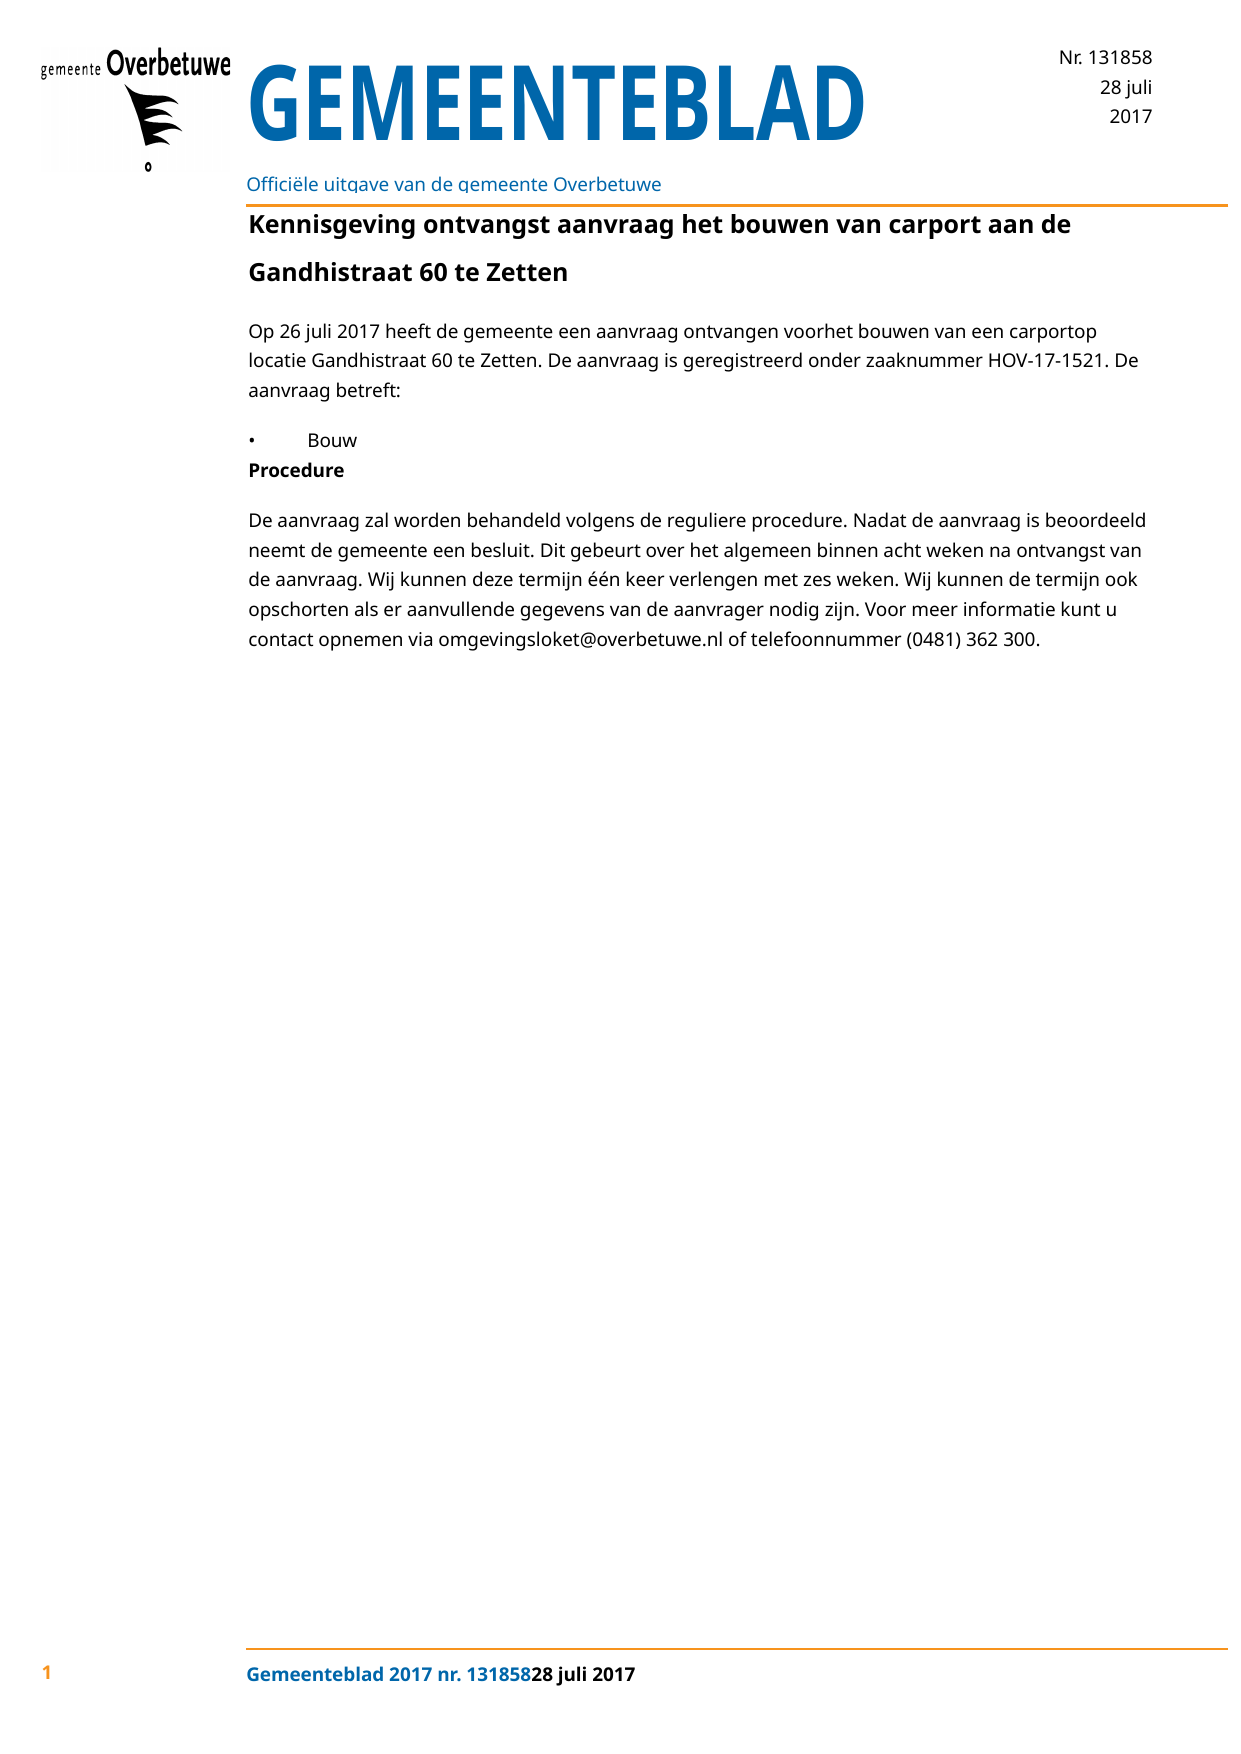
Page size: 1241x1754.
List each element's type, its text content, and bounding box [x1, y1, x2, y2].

text De aanvraag zal worden behandeld volgens de reguliere procedure. Nadat de aanvraag is beoordeeld neemt de gemeente een besluit. Dit gebeurt over het algemeen binnen acht weken na ontvangst van de aanvraag. Wij kunnen deze termijn één keer verlengen met zes weken. Wij kunnen de termijn ook opschorten als er aanvullende gegevens van de aanvrager nodig zijn. Voor meer informatie kunt u contact opnemen via omgevingsloket@overbetuwe.nl of telefoonnummer (0481) 362 300. [248, 507, 1152, 652]
text Op 26 juli 2017 heeft de gemeente een aanvraag ontvangen voorhet bouwen van een carportop locatie Gandhistraat 60 te Zetten. De aanvraag is geregistreerd onder zaaknummer HOV-17-1521. De aanvraag betreft: [248, 318, 1152, 403]
text Kennisgeving ontvangst aanvraag het bouwen van carport aan de Gandhistraat 60 te Zetten [248, 207, 1152, 288]
list Bouw [248, 427, 1152, 453]
text Procedure [248, 457, 1152, 483]
picture [41, 47, 231, 172]
